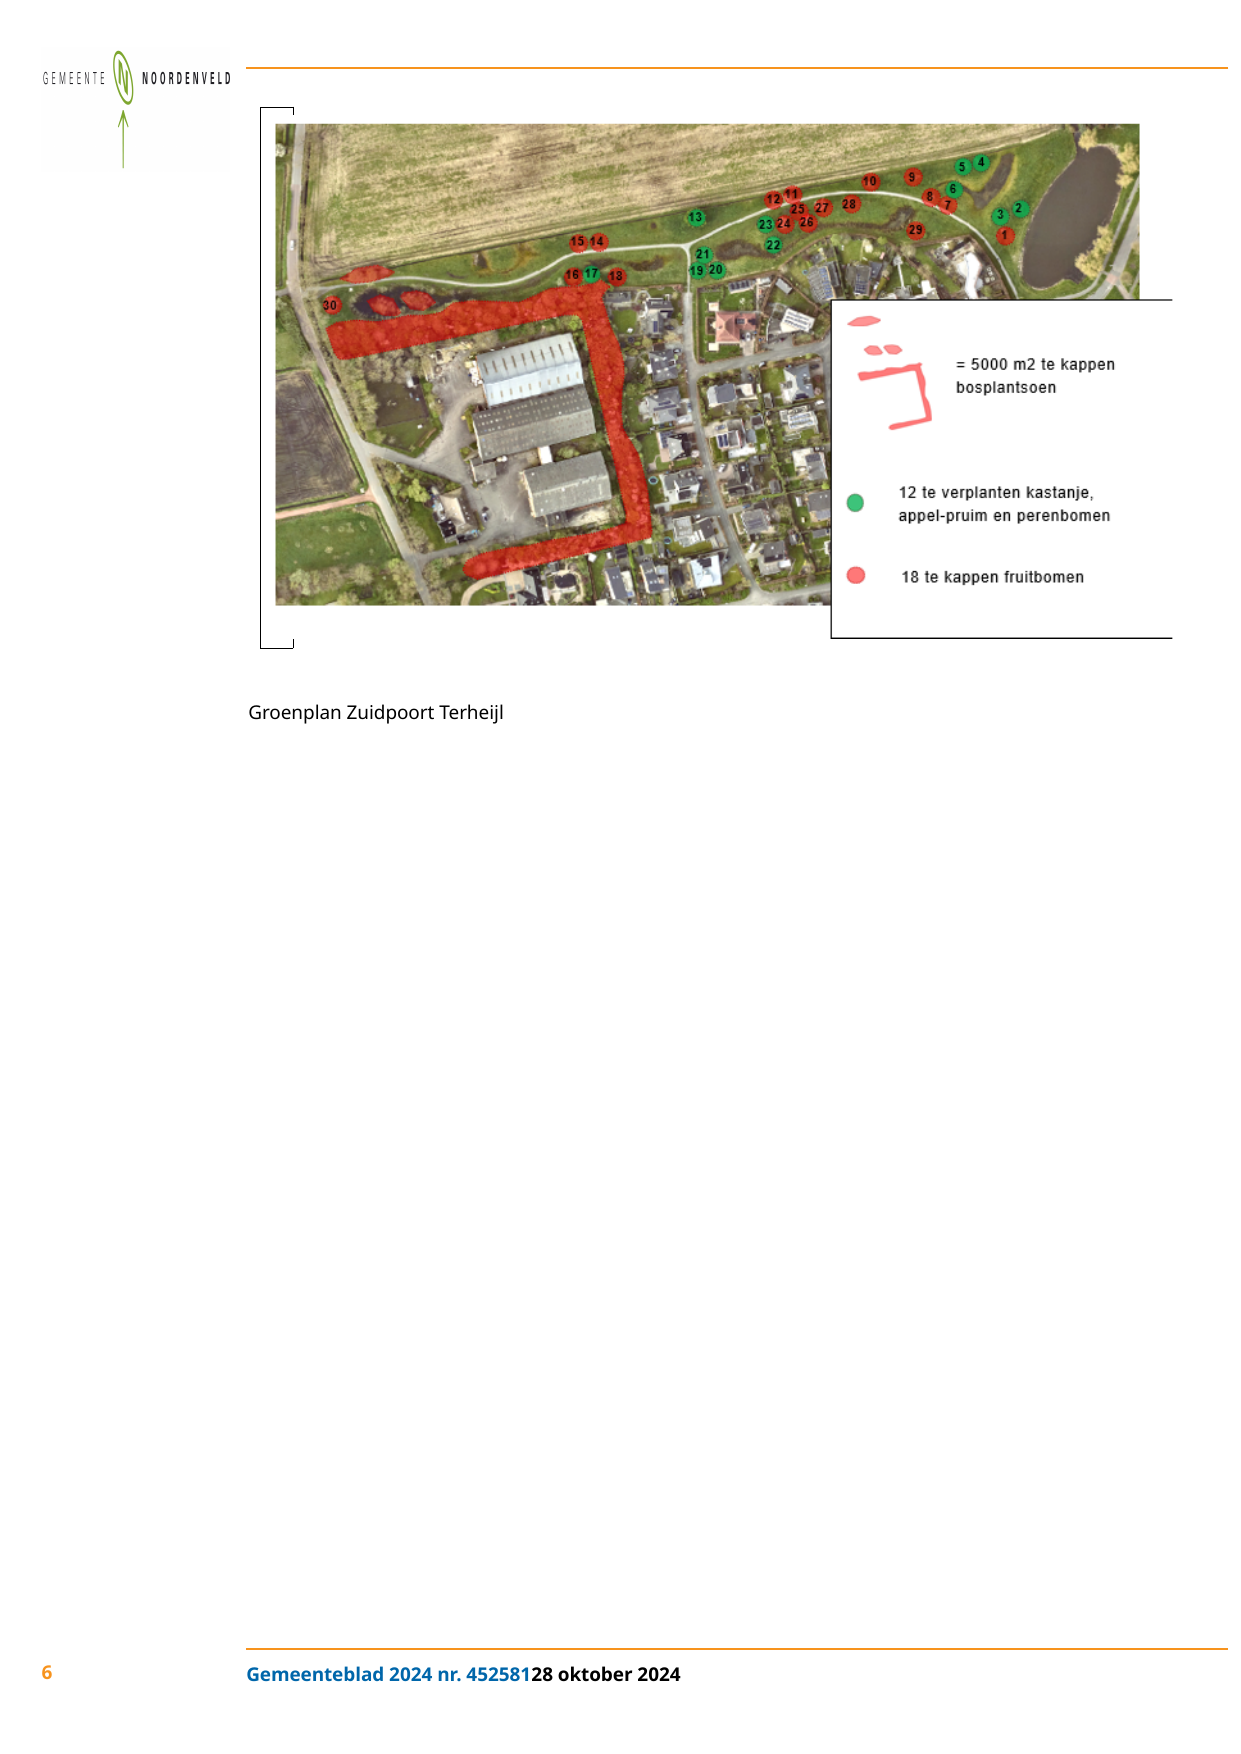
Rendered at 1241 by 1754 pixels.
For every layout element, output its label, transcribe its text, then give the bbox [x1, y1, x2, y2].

picture [268, 115, 1173, 639]
picture [41, 47, 231, 172]
text Groenplan Zuidpoort Terheijl [248, 699, 1152, 724]
